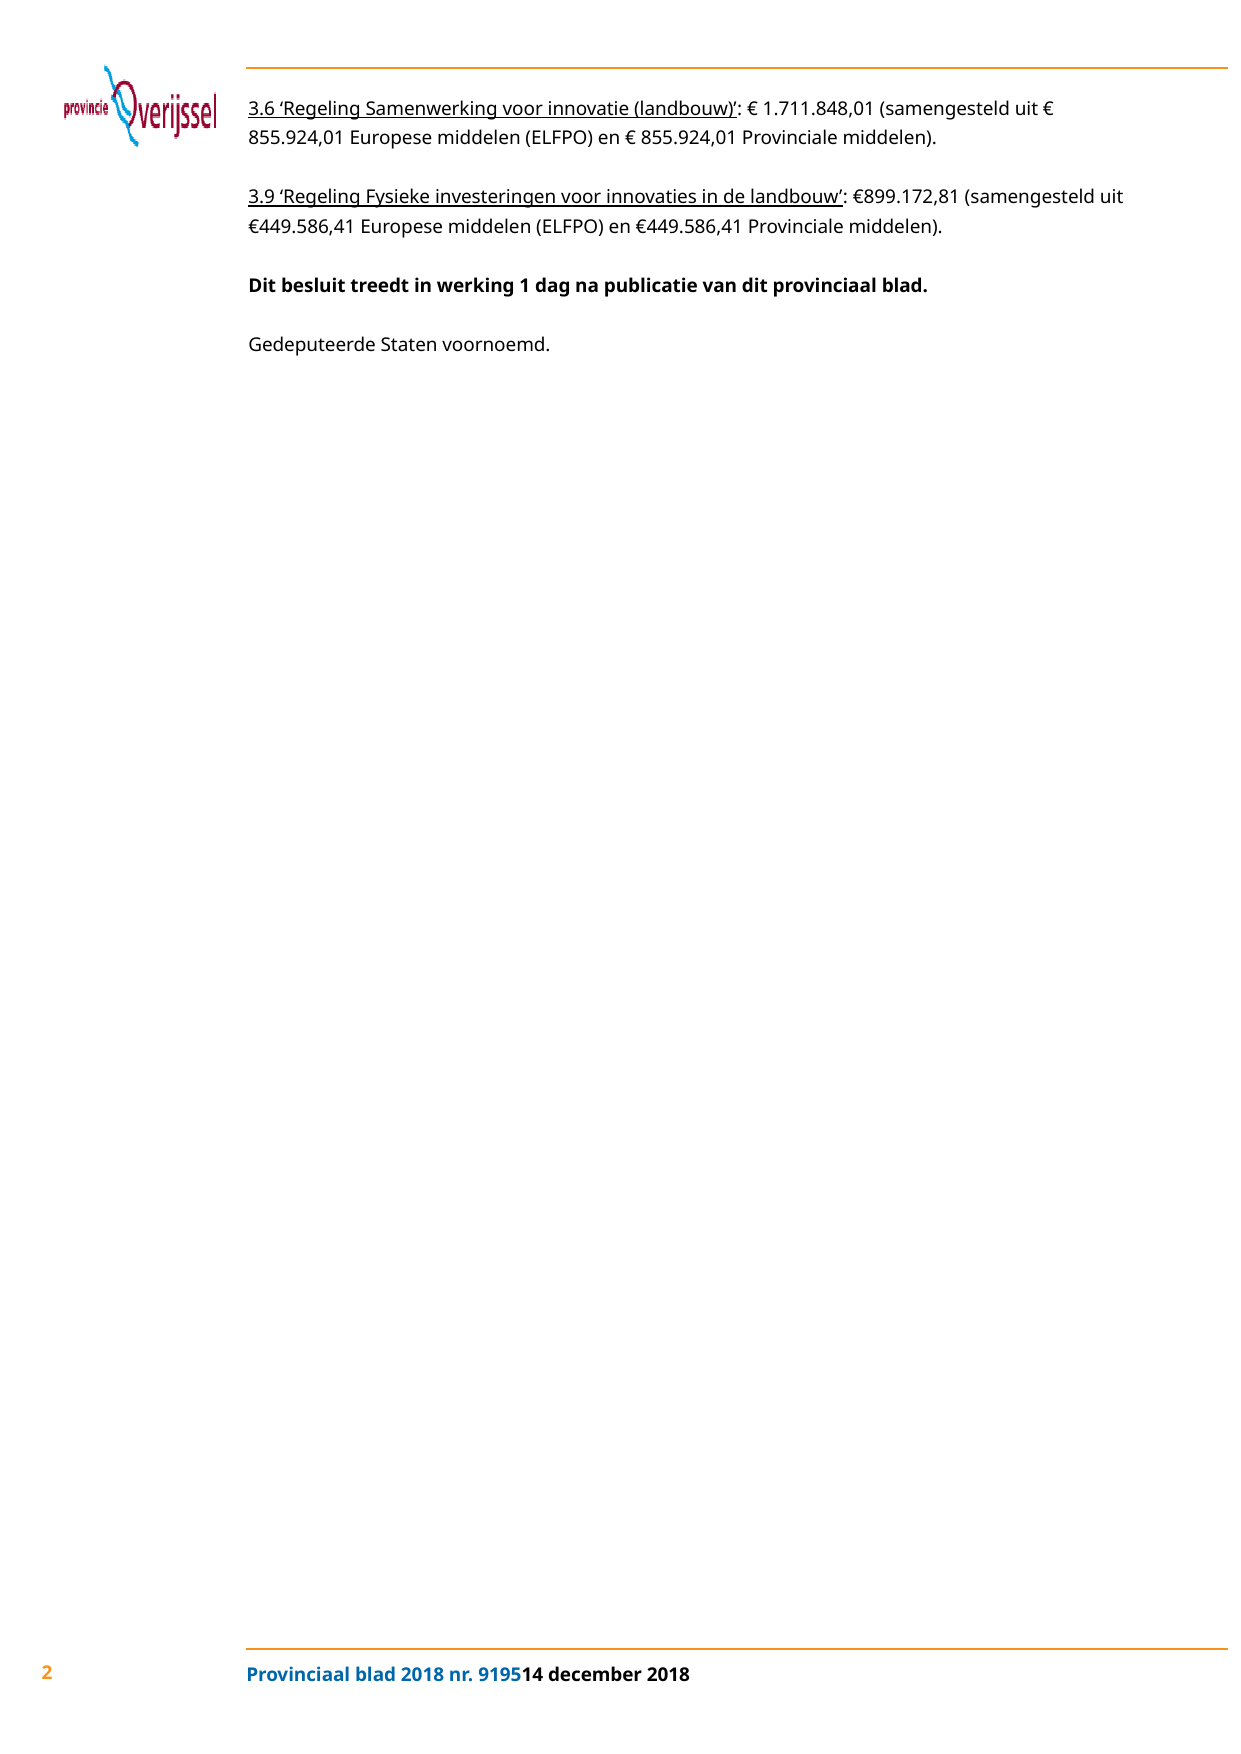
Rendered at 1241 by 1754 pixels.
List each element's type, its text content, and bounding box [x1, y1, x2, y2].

picture [41, 47, 231, 172]
text 3.9 ‘Regeling Fysieke investeringen voor innovaties in de landbouw’: €899.172,81 (samengesteld uit €449.586,41 Europese middelen (ELFPO) en €449.586,41 Provinciale middelen). [248, 183, 1152, 239]
text Dit besluit treedt in werking 1 dag na publicatie van dit provinciaal blad. [248, 272, 1152, 298]
text Gedeputeerde Staten voornoemd. [248, 331, 1152, 357]
text 3.6 ‘Regeling Samenwerking voor innovatie (landbouw)’: € 1.711.848,01 (samengesteld uit € 855.924,01 Europese middelen (ELFPO) en € 855.924,01 Provinciale middelen). [248, 95, 1152, 150]
